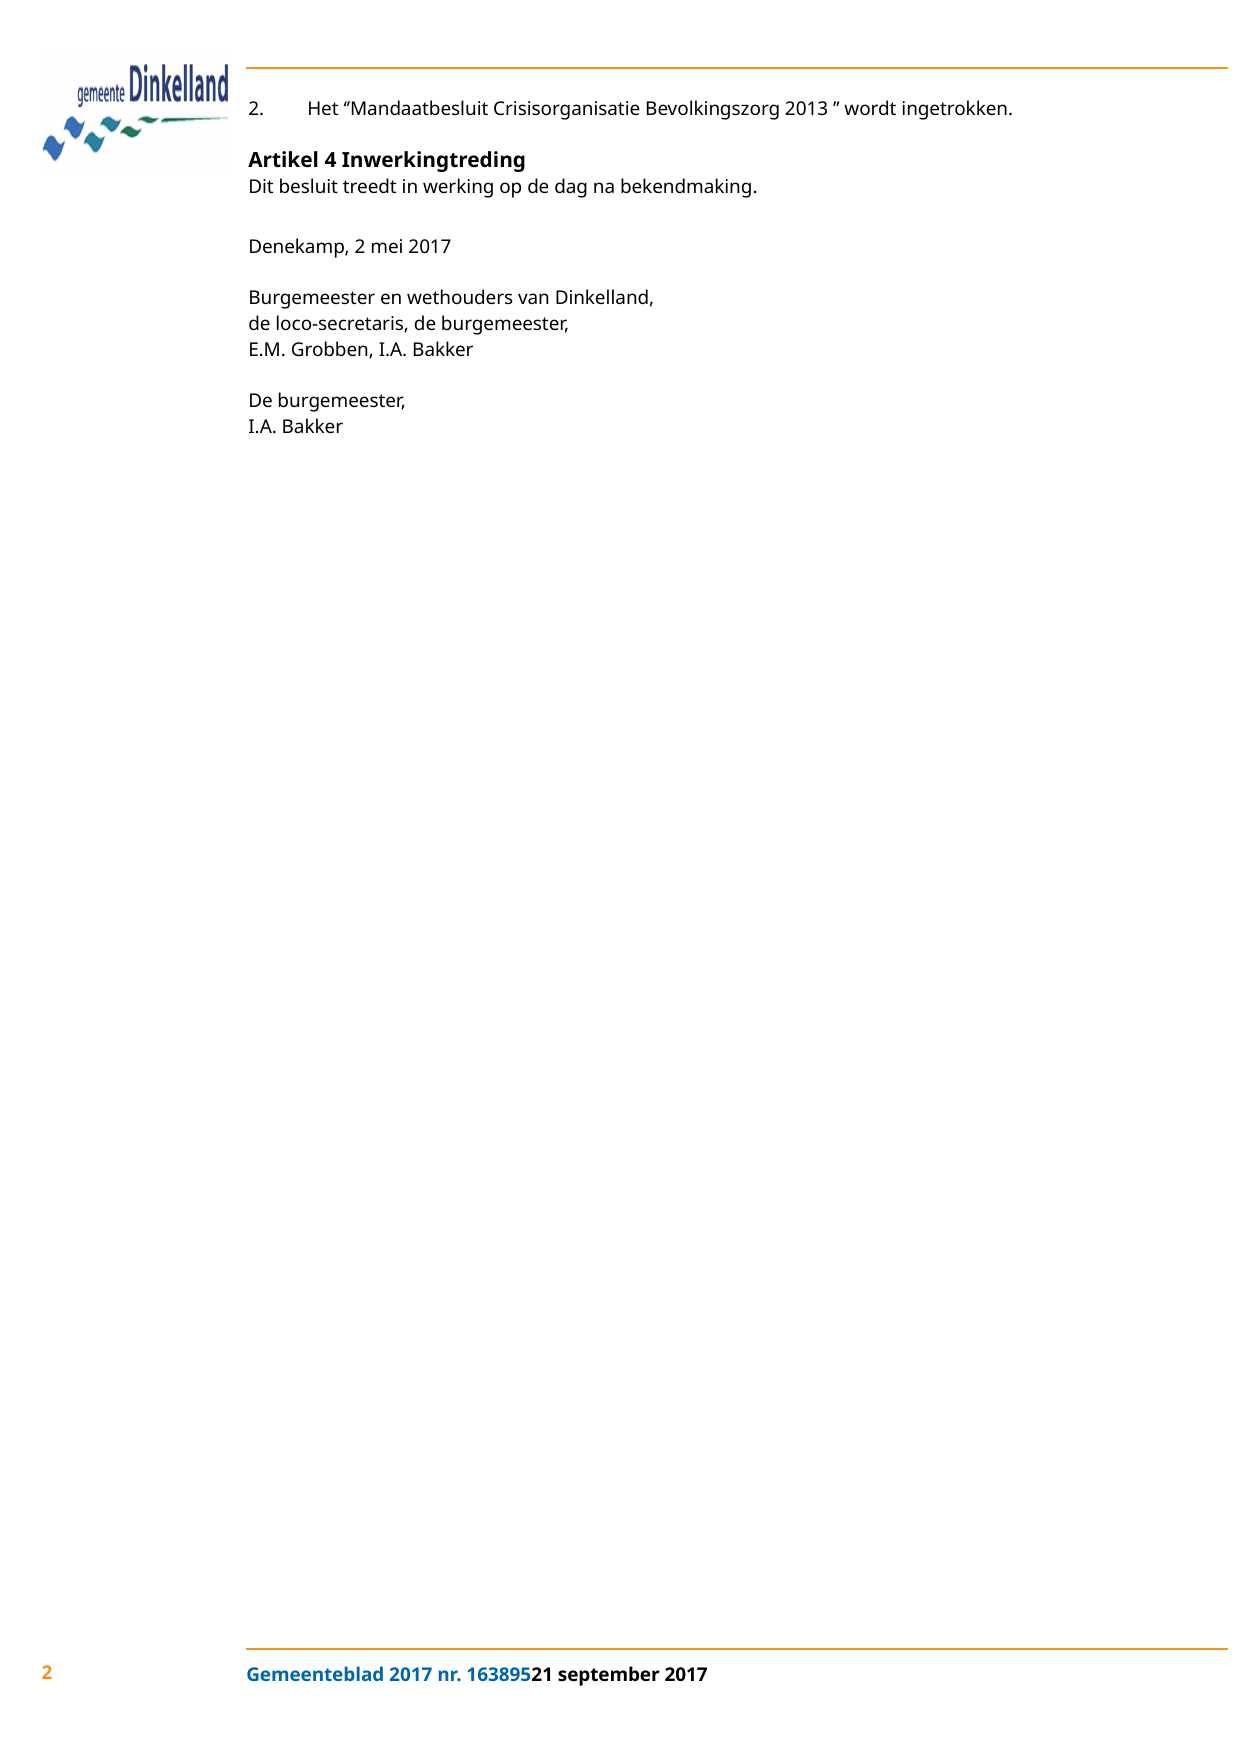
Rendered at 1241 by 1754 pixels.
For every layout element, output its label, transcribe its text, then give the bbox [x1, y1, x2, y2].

text Denekamp, 2 mei 2017 [248, 233, 1152, 258]
text I.A. Bakker [248, 413, 1152, 439]
text E.M. Grobben, I.A. Bakker [248, 336, 1152, 361]
text Dit besluit treedt in werking op de dag na bekendmaking. [248, 174, 1152, 199]
text Artikel 4 Inwerkingtreding [248, 145, 1152, 174]
text Burgemeester en wethouders van Dinkelland, [248, 284, 1152, 310]
text de loco-secretaris, de burgemeester, [248, 310, 1152, 336]
picture [41, 47, 231, 172]
list Het ‘’Mandaatbesluit Crisisorganisatie Bevolkingszorg 2013 ’’ wordt ingetrokken. [248, 95, 1152, 121]
text De burgemeester, [248, 387, 1152, 413]
